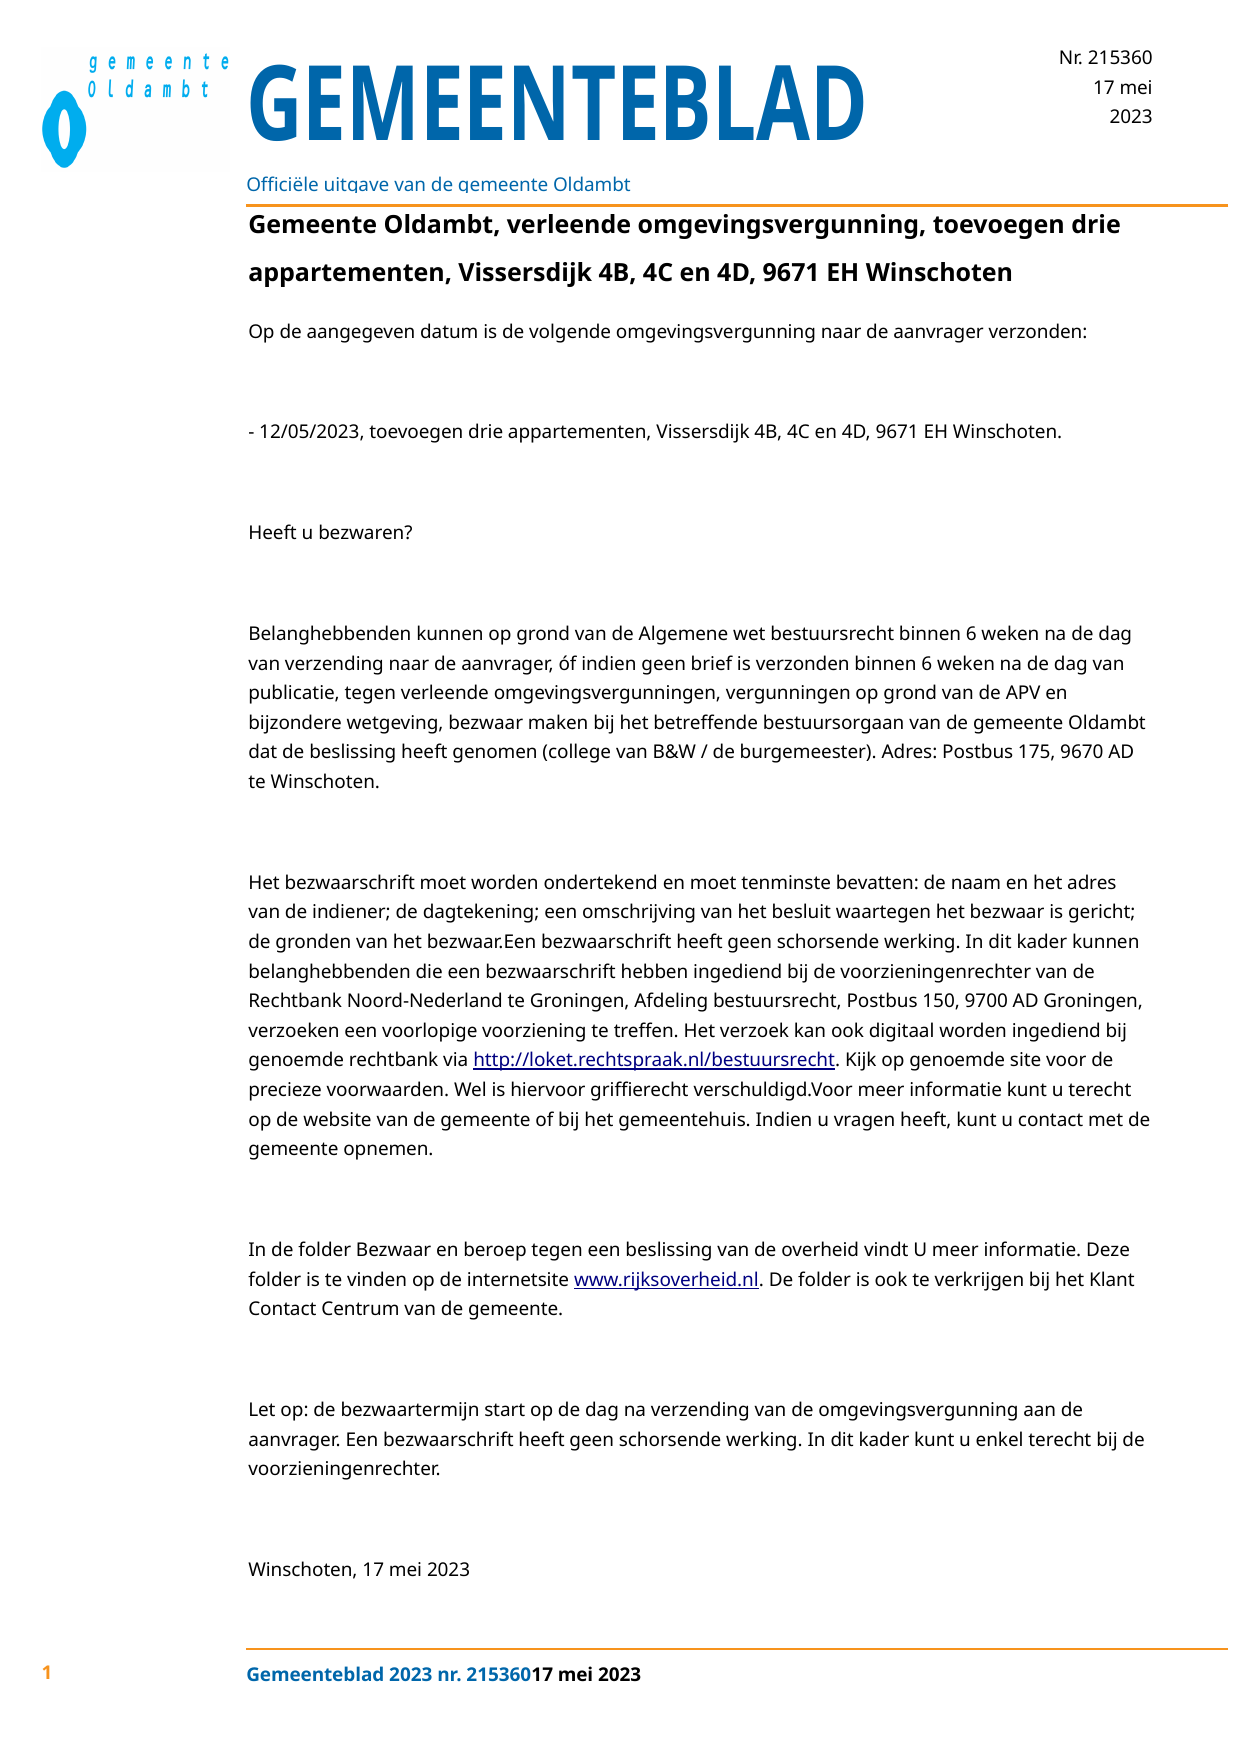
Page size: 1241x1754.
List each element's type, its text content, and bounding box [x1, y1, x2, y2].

text Belanghebbenden kunnen op grond van de Algemene wet bestuursrecht binnen 6 weken na de dag van verzending naar de aanvrager, óf indien geen brief is verzonden binnen 6 weken na de dag van publicatie, tegen verleende omgevingsvergunningen, vergunningen op grond van de APV en bijzondere wetgeving, bezwaar maken bij het betreffende bestuursorgaan van de gemeente Oldambt dat de beslissing heeft genomen (college van B&W / de burgemeester). Adres: Postbus 175, 9670 AD te Winschoten. [248, 620, 1152, 794]
text Het bezwaarschrift moet worden ondertekend en moet tenminste bevatten: de naam en het adres van de indiener; de dagtekening; een omschrijving van het besluit waartegen het bezwaar is gericht; de gronden van het bezwaar.Een bezwaarschrift heeft geen schorsende werking. In dit kader kunnen belanghebbenden die een bezwaarschrift hebben ingediend bij de voorzieningenrechter van de Rechtbank Noord-Nederland te Groningen, Afdeling bestuursrecht, Postbus 150, 9700 AD Groningen, verzoeken een voorlopige voorziening te treffen. Het verzoek kan ook digitaal worden ingediend bij genoemde rechtbank via http://loket.rechtspraak.nl/bestuursrecht. Kijk op genoemde site voor de precieze voorwaarden. Wel is hiervoor griffierecht verschuldigd.Voor meer informatie kunt u terecht op de website van de gemeente of bij het gemeentehuis. Indien u vragen heeft, kunt u contact met de gemeente opnemen. [248, 869, 1152, 1161]
picture [41, 47, 231, 172]
text Gemeente Oldambt, verleende omgevingsvergunning, toevoegen drie appartementen, Vissersdijk 4B, 4C en 4D, 9671 EH Winschoten [248, 207, 1152, 288]
text Winschoten, 17 mei 2023 [248, 1556, 1152, 1582]
text In de folder Bezwaar en beroep tegen een beslissing van de overheid vindt U meer informatie. Deze folder is te vinden op de internetsite www.rijksoverheid.nl. De folder is ook te verkrijgen bij het Klant Contact Centrum van de gemeente. [248, 1236, 1152, 1321]
text Op de aangegeven datum is de volgende omgevingsvergunning naar de aanvrager verzonden: [248, 318, 1152, 344]
text Let op: de bezwaartermijn start op de dag na verzending van de omgevingsvergunning aan de aanvrager. Een bezwaarschrift heeft geen schorsende werking. In dit kader kunt u enkel terecht bij de voorzieningenrechter. [248, 1396, 1152, 1481]
text - 12/05/2023, toevoegen drie appartementen, Vissersdijk 4B, 4C en 4D, 9671 EH Winschoten. [248, 419, 1152, 444]
text Heeft u bezwaren? [248, 519, 1152, 545]
